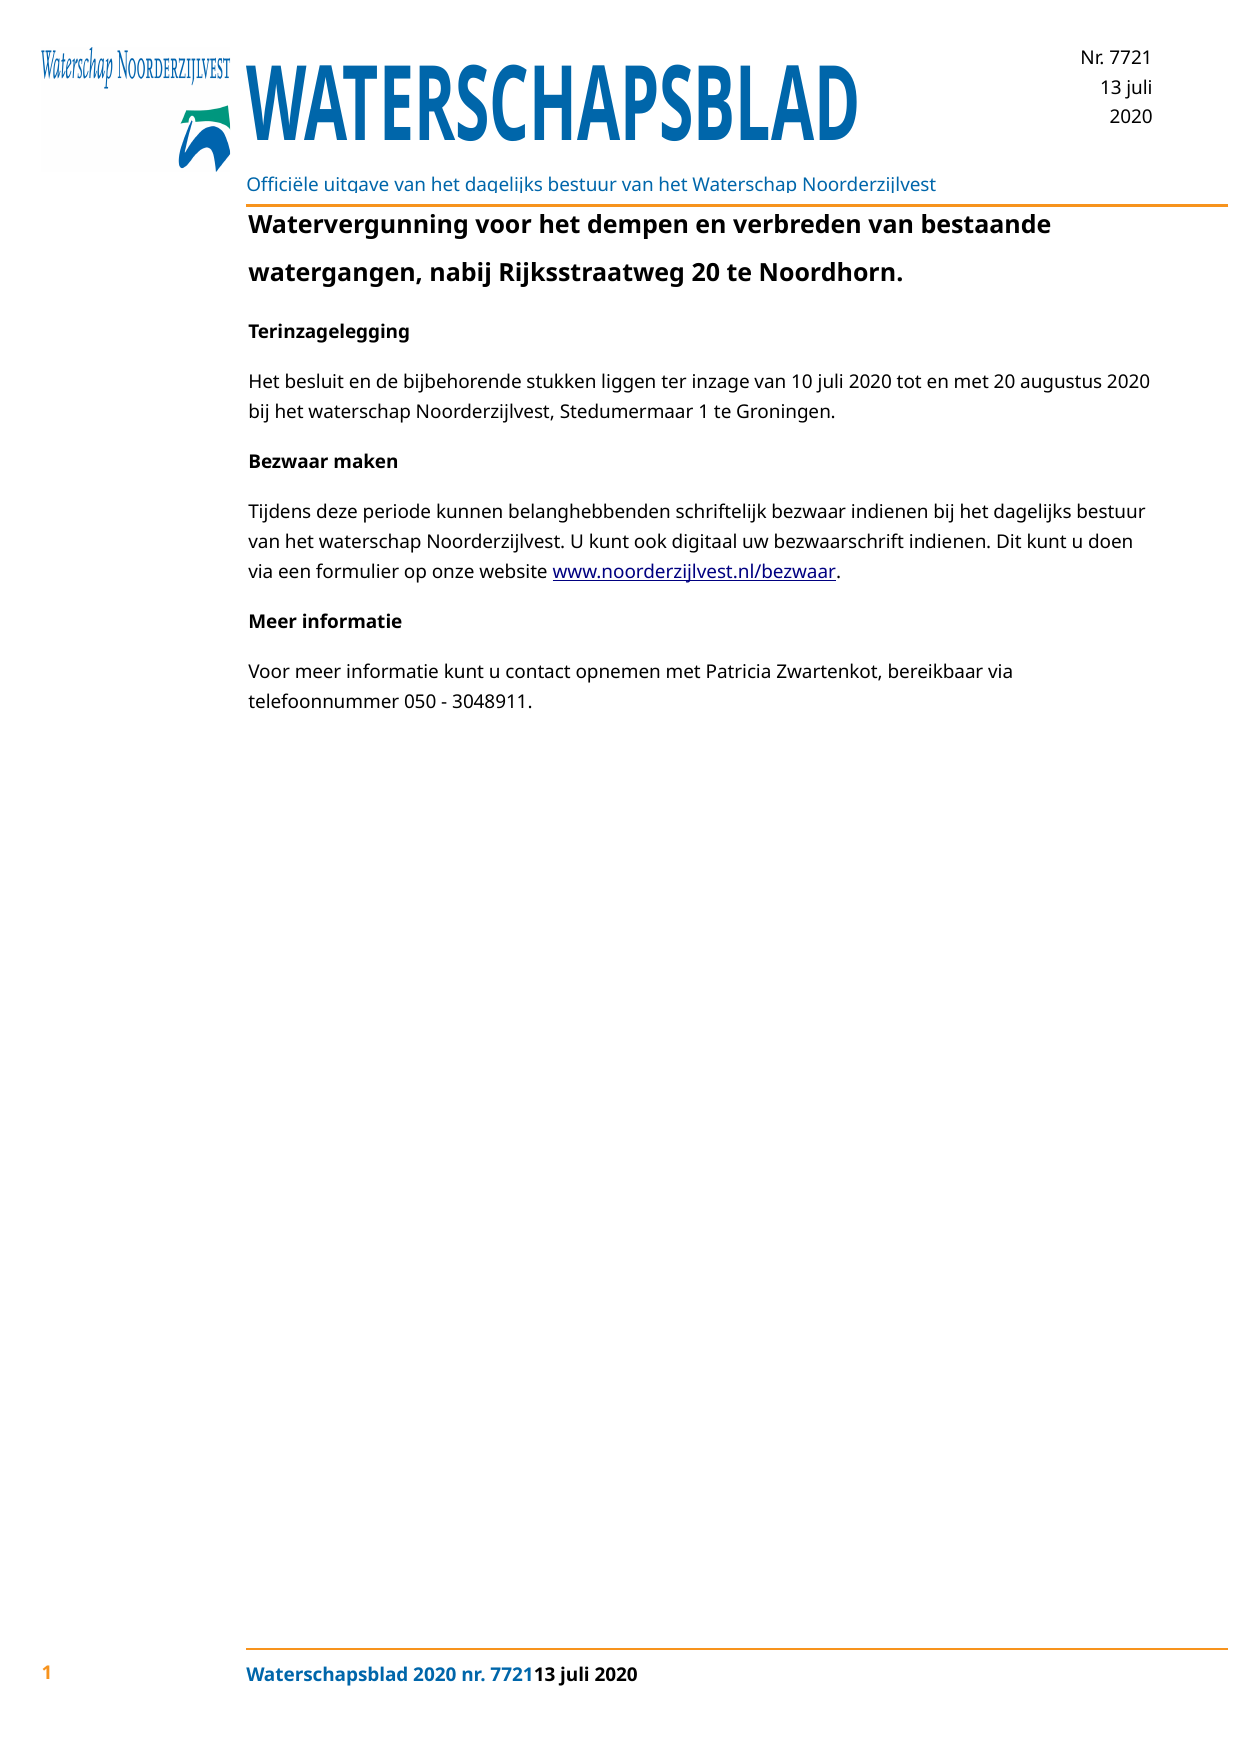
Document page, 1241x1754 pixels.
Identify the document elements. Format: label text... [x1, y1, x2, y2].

text Bezwaar maken [248, 448, 1152, 474]
text Watervergunning voor het dempen en verbreden van bestaande watergangen, nabij Rijksstraatweg 20 te Noordhorn. [248, 207, 1152, 288]
picture [41, 47, 231, 172]
text Voor meer informatie kunt u contact opnemen met Patricia Zwartenkot, bereikbaar via telefoonnummer 050 - 3048911. [248, 659, 1152, 714]
text Meer informatie [248, 608, 1152, 634]
text Het besluit en de bijbehorende stukken liggen ter inzage van 10 juli 2020 tot en met 20 augustus 2020 bij het waterschap Noorderzijlvest, Stedumermaar 1 te Groningen. [248, 368, 1152, 424]
text Terinzagelegging [248, 318, 1152, 344]
text Tijdens deze periode kunnen belanghebbenden schriftelijk bezwaar indienen bij het dagelijks bestuur van het waterschap Noorderzijlvest. U kunt ook digitaal uw bezwaarschrift indienen. Dit kunt u doen via een formulier op onze website www.noorderzijlvest.nl/bezwaar. [248, 499, 1152, 584]
